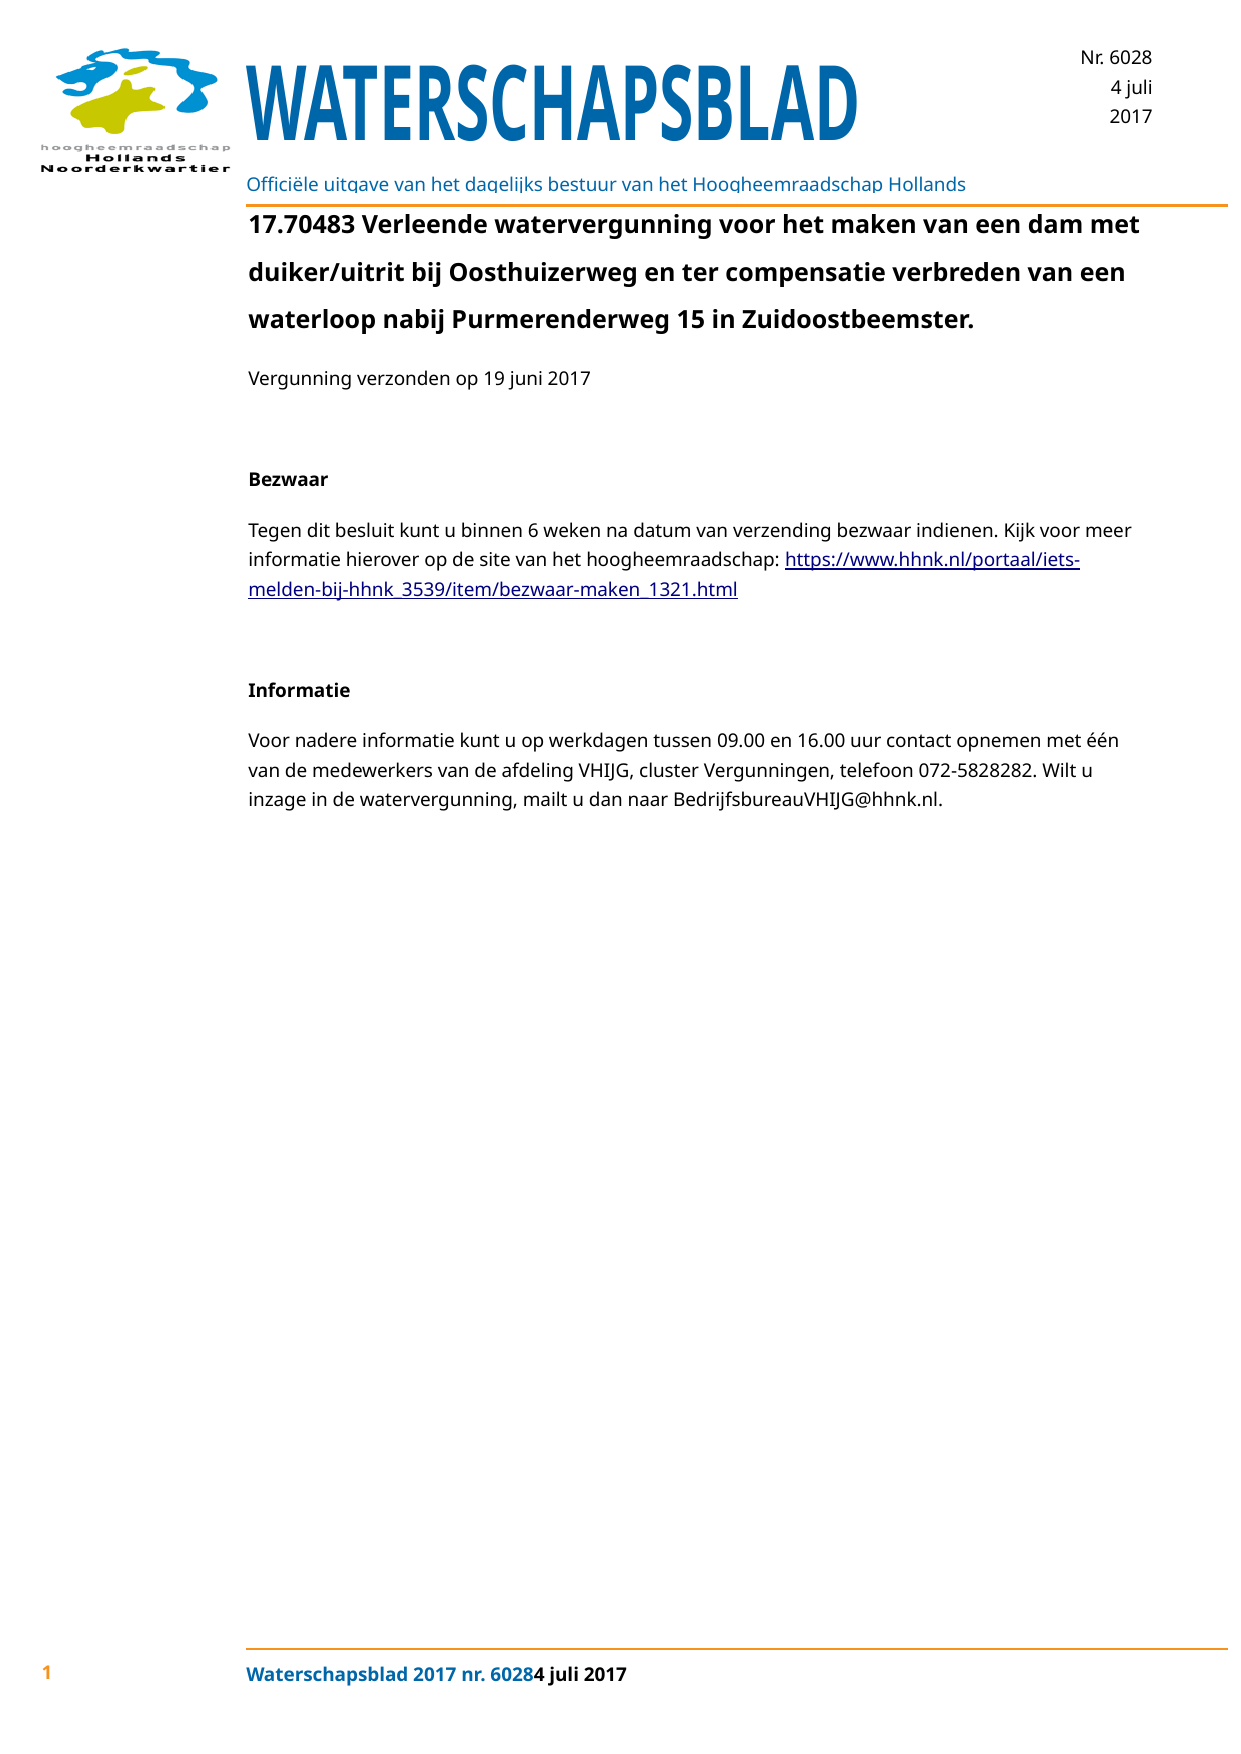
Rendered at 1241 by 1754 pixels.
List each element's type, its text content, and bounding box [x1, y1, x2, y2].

picture [41, 47, 231, 172]
text Voor nadere informatie kunt u op werkdagen tussen 09.00 en 16.00 uur contact opnemen met één van de medewerkers van de afdeling VHIJG, cluster Vergunningen, telefoon 072-5828282. Wilt u inzage in de watervergunning, mailt u dan naar BedrijfsbureauVHIJG@hhnk.nl. [248, 727, 1152, 812]
text Tegen dit besluit kunt u binnen 6 weken na datum van verzending bezwaar indienen. Kijk voor meer informatie hierover op de site van het hoogheemraadschap: https://www.hhnk.nl/portaal/iets-melden-bij-hhnk_3539/item/bezwaar-maken_1321.html [248, 517, 1152, 602]
text Informatie [248, 677, 1152, 702]
text Bezwaar [248, 466, 1152, 492]
text Vergunning verzonden op 19 juni 2017 [248, 366, 1152, 391]
text 17.70483 Verleende watervergunning voor het maken van een dam met duiker/uitrit bij Oosthuizerweg en ter compensatie verbreden van een waterloop nabij Purmerenderweg 15 in Zuidoostbeemster. [248, 207, 1152, 336]
